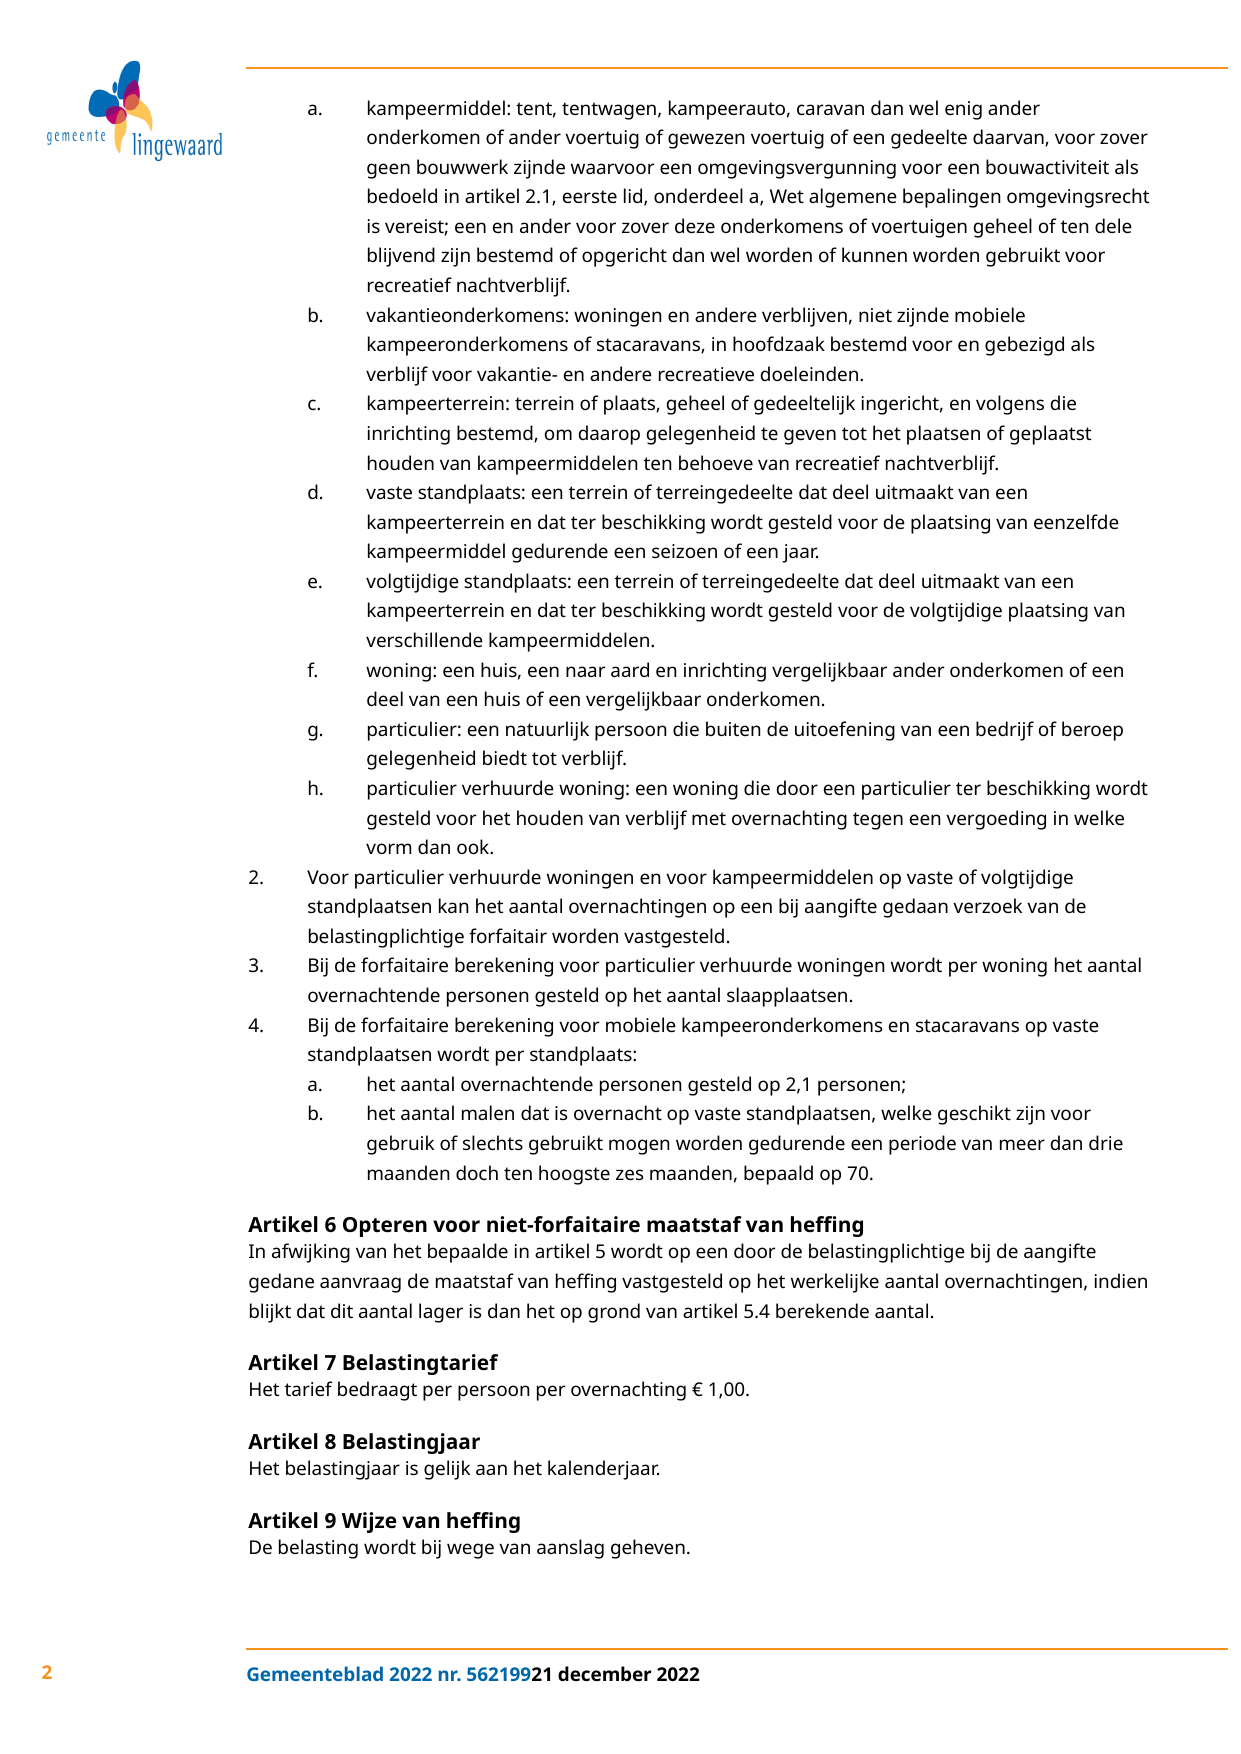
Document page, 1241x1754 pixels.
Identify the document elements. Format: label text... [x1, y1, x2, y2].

picture [41, 47, 231, 172]
list particulier verhuurde woning: een woning die door een particulier ter beschikking wordt gesteld voor het houden van verblijf met overnachting tegen een vergoeding in welke vorm dan ook. [307, 775, 1152, 860]
text In afwijking van het bepaalde in artikel 5 wordt op een door de belastingplichtige bij de aangifte gedane aanvraag de maatstaf van heffing vastgesteld op het werkelijke aantal overnachtingen, indien blijkt dat dit aantal lager is dan het op grond van artikel 5.4 berekende aantal. [248, 1239, 1152, 1323]
list Bij de forfaitaire berekening voor particulier verhuurde woningen wordt per woning het aantal overnachtende personen gesteld op het aantal slaapplaatsen. [248, 953, 1152, 1008]
text Artikel 7 Belastingtarief [248, 1348, 1152, 1377]
list kampeermiddel: tent, tentwagen, kampeerauto, caravan dan wel enig ander onderkomen of ander voertuig of gewezen voertuig of een gedeelte daarvan, voor zover geen bouwwerk zijnde waarvoor een omgevingsvergunning voor een bouwactiviteit als bedoeld in artikel 2.1, eerste lid, onderdeel a, Wet algemene bepalingen omgevingsrecht is vereist; een en ander voor zover deze onderkomens of voertuigen geheel of ten dele blijvend zijn bestemd of opgericht dan wel worden of kunnen worden gebruikt voor recreatief nachtverblijf. [307, 95, 1152, 298]
list woning: een huis, een naar aard en inrichting vergelijkbaar ander onderkomen of een deel van een huis of een vergelijkbaar onderkomen. [307, 657, 1152, 712]
text Artikel 9 Wijze van heffing [248, 1506, 1152, 1534]
list Bij de forfaitaire berekening voor mobiele kampeeronderkomens en stacaravans op vaste standplaatsen wordt per standplaats: [248, 1012, 1152, 1067]
list Voor particulier verhuurde woningen en voor kampeermiddelen op vaste of volgtijdige standplaatsen kan het aantal overnachtingen op een bij aangifte gedaan verzoek van de belastingplichtige forfaitair worden vastgesteld. [248, 864, 1152, 949]
list vaste standplaats: een terrein of terreingedeelte dat deel uitmaakt van een kampeerterrein en dat ter beschikking wordt gesteld voor de plaatsing van eenzelfde kampeermiddel gedurende een seizoen of een jaar. [307, 479, 1152, 564]
list volgtijdige standplaats: een terrein of terreingedeelte dat deel uitmaakt van een kampeerterrein en dat ter beschikking wordt gesteld voor de volgtijdige plaatsing van verschillende kampeermiddelen. [307, 568, 1152, 653]
text Het belastingjaar is gelijk aan het kalenderjaar. [248, 1456, 1152, 1481]
text Artikel 6 Opteren voor niet-forfaitaire maatstaf van heffing [248, 1210, 1152, 1239]
text De belasting wordt bij wege van aanslag geheven. [248, 1534, 1152, 1560]
list particulier: een natuurlijk persoon die buiten de uitoefening van een bedrijf of beroep gelegenheid biedt tot verblijf. [307, 716, 1152, 771]
list vakantieonderkomens: woningen en andere verblijven, niet zijnde mobiele kampeeronderkomens of stacaravans, in hoofdzaak bestemd voor en gebezigd als verblijf voor vakantie- en andere recreatieve doeleinden. [307, 302, 1152, 387]
list het aantal malen dat is overnacht op vaste standplaatsen, welke geschikt zijn voor gebruik of slechts gebruikt mogen worden gedurende een periode van meer dan drie maanden doch ten hoogste zes maanden, bepaald op 70. [307, 1101, 1152, 1186]
text Het tarief bedraagt per persoon per overnachting € 1,00. [248, 1377, 1152, 1402]
text Artikel 8 Belastingjaar [248, 1427, 1152, 1456]
list het aantal overnachtende personen gesteld op 2,1 personen; [307, 1071, 1152, 1097]
list kampeerterrein: terrein of plaats, geheel of gedeeltelijk ingericht, en volgens die inrichting bestemd, om daarop gelegenheid te geven tot het plaatsen of geplaatst houden van kampeermiddelen ten behoeve van recreatief nachtverblijf. [307, 391, 1152, 476]
